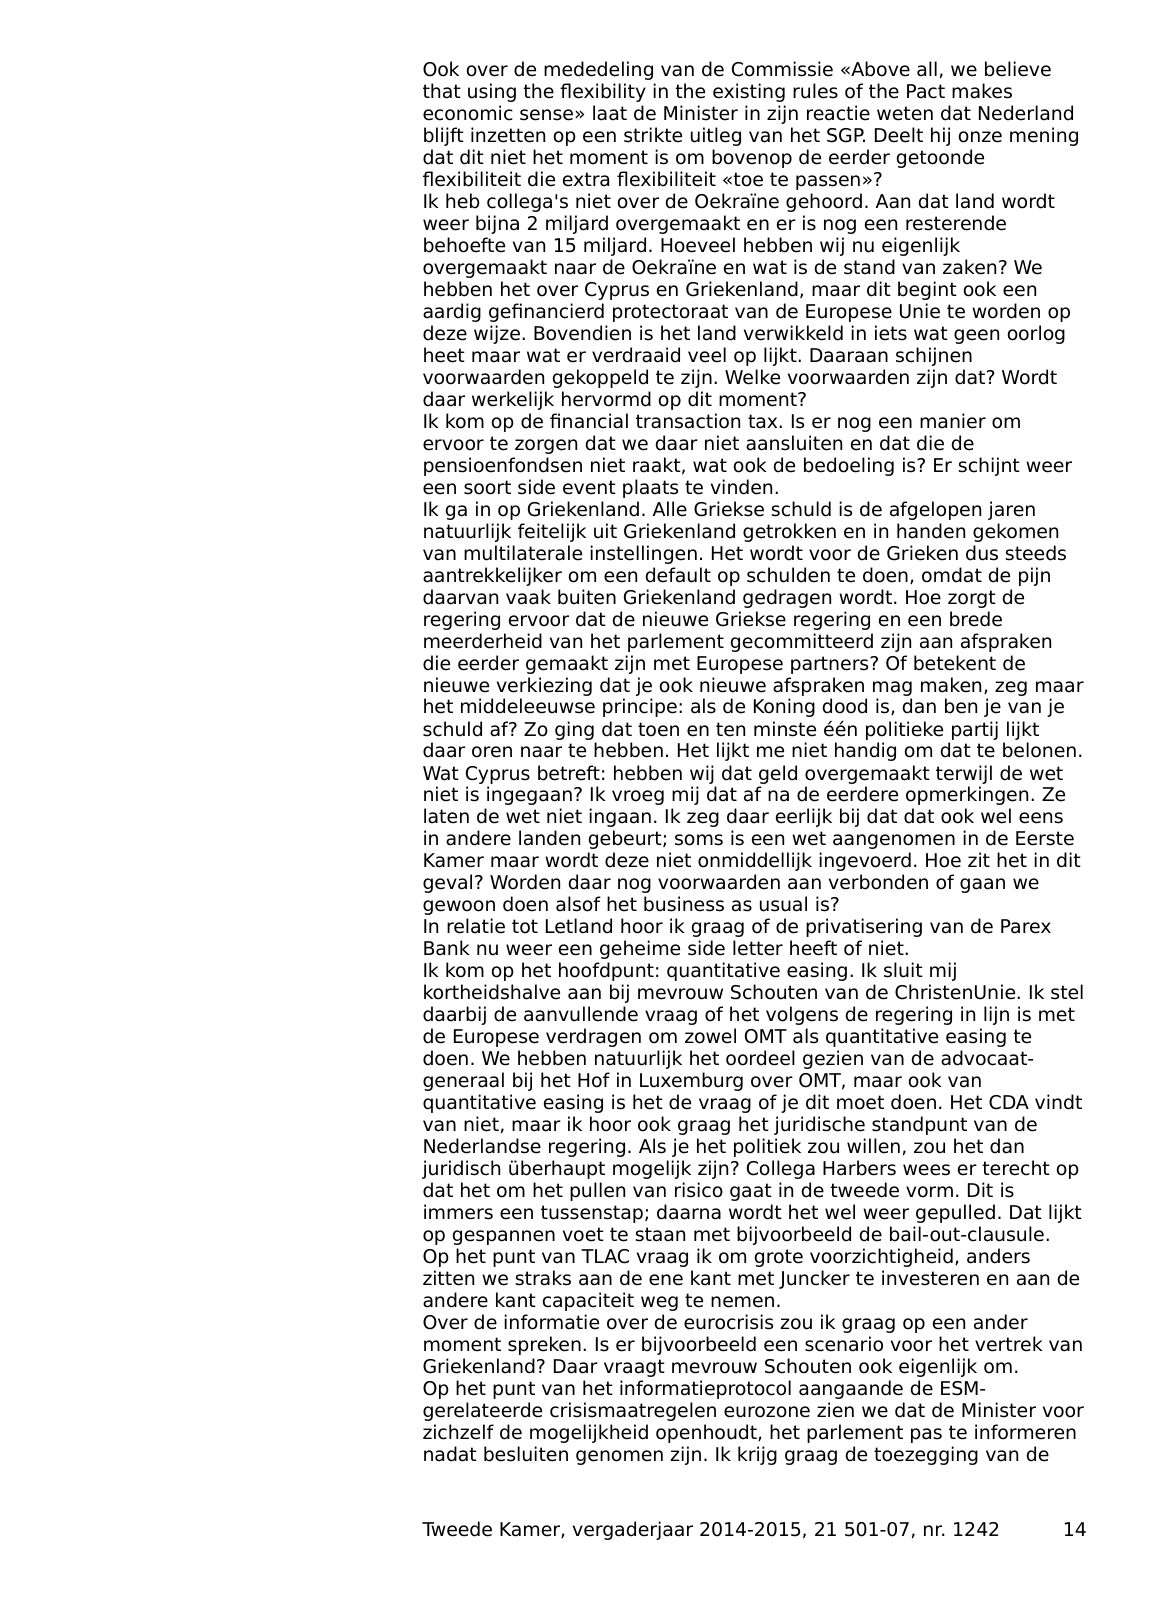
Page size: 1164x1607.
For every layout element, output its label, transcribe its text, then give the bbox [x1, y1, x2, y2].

text Op het punt van het informatieprotocol aangaande de ESM-gerelateerde crisismaatregelen eurozone zien we dat de Minister voor zichzelf de mogelijkheid openhoudt, het parlement pas te informeren nadat besluiten genomen zijn. Ik krijg graag de toezegging van de [422, 1378, 1087, 1466]
text Over de informatie over de eurocrisis zou ik graag op een ander moment spreken. Is er bijvoorbeeld een scenario voor het vertrek van Griekenland? Daar vraagt mevrouw Schouten ook eigenlijk om. [422, 1312, 1087, 1378]
text Wat Cyprus betreft: hebben wij dat geld overgemaakt terwijl de wet niet is ingegaan? Ik vroeg mij dat af na de eerdere opmerkingen. Ze laten de wet niet ingaan. Ik zeg daar eerlijk bij dat dat ook wel eens in andere landen gebeurt; soms is een wet aangenomen in de Eerste Kamer maar wordt deze niet onmiddellijk ingevoerd. Hoe zit het in dit geval? Worden daar nog voorwaarden aan verbonden of gaan we gewoon doen alsof het business as usual is? [422, 762, 1087, 916]
text Ik heb collega's niet over de Oekraïne gehoord. Aan dat land wordt weer bijna 2 miljard overgemaakt en er is nog een resterende behoefte van 15 miljard. Hoeveel hebben wij nu eigenlijk overgemaakt naar de Oekraïne en wat is de stand van zaken? We hebben het over Cyprus en Griekenland, maar dit begint ook een aardig gefinancierd protectoraat van de Europese Unie te worden op deze wijze. Bovendien is het land verwikkeld in iets wat geen oorlog heet maar wat er verdraaid veel op lijkt. Daaraan schijnen voorwaarden gekoppeld te zijn. Welke voorwaarden zijn dat? Wordt daar werkelijk hervormd op dit moment? [422, 191, 1087, 411]
text Ook over de mededeling van de Commissie «Above all, we believe that using the flexibility in the existing rules of the Pact makes economic sense» laat de Minister in zijn reactie weten dat Nederland blijft inzetten op een strikte uitleg van het SGP. Deelt hij onze mening dat dit niet het moment is om bovenop de eerder getoonde flexibiliteit die extra flexibiliteit «toe te passen»? [422, 59, 1087, 191]
text Ik kom op de financial transaction tax. Is er nog een manier om ervoor te zorgen dat we daar niet aansluiten en dat die de pensioenfondsen niet raakt, wat ook de bedoeling is? Er schijnt weer een soort side event plaats te vinden. [422, 411, 1087, 499]
text Op het punt van TLAC vraag ik om grote voorzichtigheid, anders zitten we straks aan de ene kant met Juncker te investeren en aan de andere kant capaciteit weg te nemen. [422, 1246, 1087, 1312]
text Ik kom op het hoofdpunt: quantitative easing. Ik sluit mij kortheidshalve aan bij mevrouw Schouten van de ChristenUnie. Ik stel daarbij de aanvullende vraag of het volgens de regering in lijn is met de Europese verdragen om zowel OMT als quantitative easing te doen. We hebben natuurlijk het oordeel gezien van de advocaat-generaal bij het Hof in Luxemburg over OMT, maar ook van quantitative easing is het de vraag of je dit moet doen. Het CDA vindt van niet, maar ik hoor ook graag het juridische standpunt van de Nederlandse regering. Als je het politiek zou willen, zou het dan juridisch überhaupt mogelijk zijn? Collega Harbers wees er terecht op dat het om het pullen van risico gaat in de tweede vorm. Dit is immers een tussenstap; daarna wordt het wel weer gepulled. Dat lijkt op gespannen voet te staan met bijvoorbeeld de bail-out-clausule. [422, 960, 1087, 1246]
text In relatie tot Letland hoor ik graag of de privatisering van de Parex Bank nu weer een geheime side letter heeft of niet. [422, 916, 1087, 960]
text Ik ga in op Griekenland. Alle Griekse schuld is de afgelopen jaren natuurlijk feitelijk uit Griekenland getrokken en in handen gekomen van multilaterale instellingen. Het wordt voor de Grieken dus steeds aantrekkelijker om een default op schulden te doen, omdat de pijn daarvan vaak buiten Griekenland gedragen wordt. Hoe zorgt de regering ervoor dat de nieuwe Griekse regering en een brede meerderheid van het parlement gecommitteerd zijn aan afspraken die eerder gemaakt zijn met Europese partners? Of betekent de nieuwe verkiezing dat je ook nieuwe afspraken mag maken, zeg maar het middeleeuwse principe: als de Koning dood is, dan ben je van je schuld af? Zo ging dat toen en ten minste één politieke partij lijkt daar oren naar te hebben. Het lijkt me niet handig om dat te belonen. [422, 499, 1087, 762]
